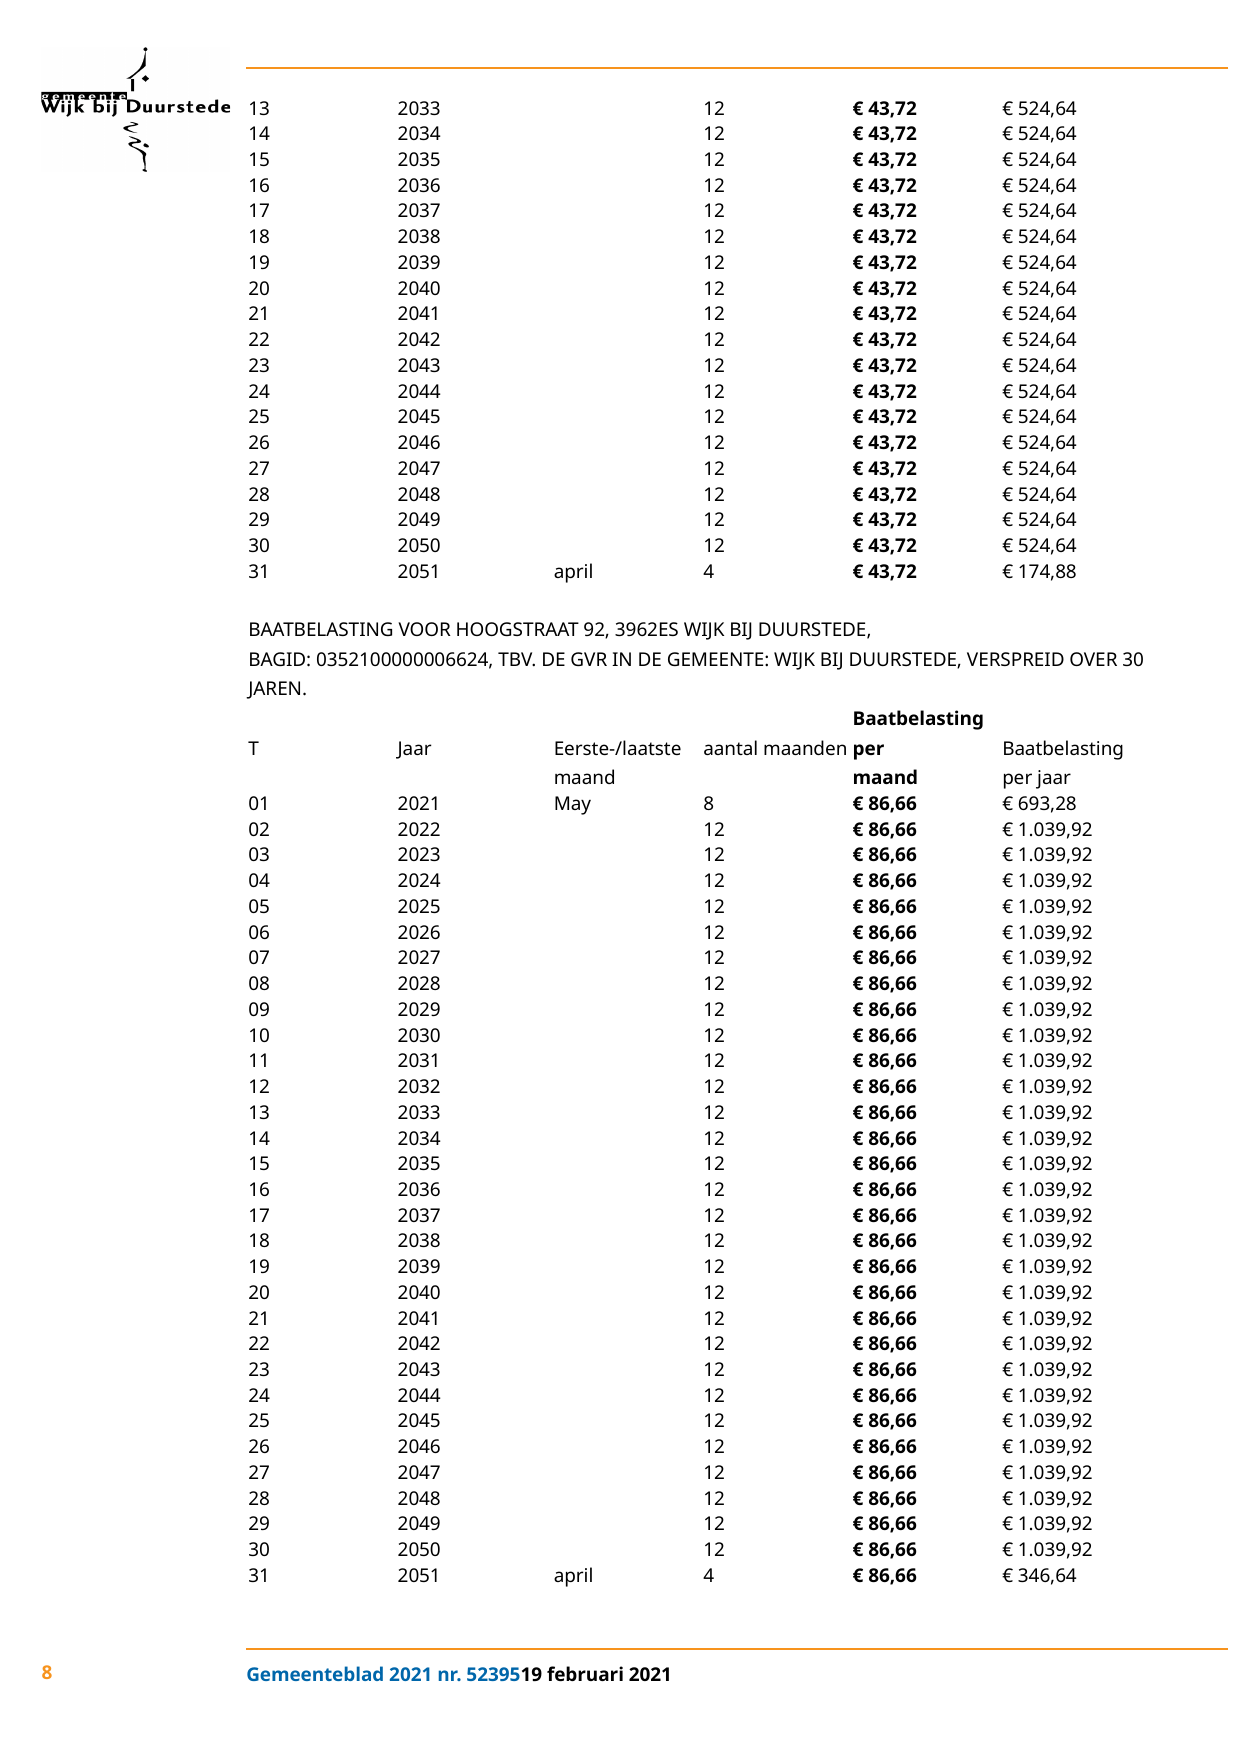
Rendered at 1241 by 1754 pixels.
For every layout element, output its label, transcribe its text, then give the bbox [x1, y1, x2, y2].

table_cell 19 [248, 1253, 397, 1279]
table_cell 21 [248, 301, 397, 326]
table_cell € 1.039,92 [1002, 1511, 1152, 1536]
table_cell 12 [703, 1485, 852, 1511]
table_cell € 1.039,92 [1002, 1022, 1152, 1047]
table_cell 2049 [398, 1511, 553, 1536]
table_cell € 1.039,92 [1002, 1253, 1152, 1279]
table_cell [554, 1485, 703, 1511]
table_cell € 1.039,92 [1002, 919, 1152, 944]
table_cell 12 [703, 481, 852, 506]
table_cell 12 [703, 275, 852, 301]
table_cell € 1.039,92 [1002, 1331, 1152, 1356]
table_cell € 86,66 [853, 1562, 1002, 1588]
table_cell € 86,66 [853, 1331, 1002, 1356]
table_cell € 86,66 [853, 1048, 1002, 1073]
table_cell € 43,72 [853, 121, 1002, 146]
table_cell 12 [703, 1202, 852, 1228]
table_cell € 524,64 [1002, 352, 1152, 378]
table_cell € 1.039,92 [1002, 970, 1152, 996]
table_cell 12 [703, 1048, 852, 1073]
table_cell 2035 [398, 146, 553, 172]
table_cell € 1.039,92 [1002, 1382, 1152, 1408]
table_cell 4 [703, 558, 852, 584]
table_cell € 43,72 [853, 172, 1002, 198]
table_cell 2047 [398, 455, 553, 481]
table_cell 12 [703, 1305, 852, 1331]
table_cell € 86,66 [853, 1125, 1002, 1150]
table_cell 12 [703, 919, 852, 944]
table_cell [554, 1125, 703, 1150]
table_cell [554, 1150, 703, 1176]
table_cell 20 [248, 1279, 397, 1305]
table_cell [554, 198, 703, 223]
table_cell € 1.039,92 [1002, 1536, 1152, 1562]
table_cell € 524,64 [1002, 429, 1152, 455]
table_cell € 86,66 [853, 1073, 1002, 1099]
table_cell 12 [703, 970, 852, 996]
table_cell 28 [248, 481, 397, 506]
table_cell 12 [703, 1511, 852, 1536]
table_cell 2033 [398, 1099, 553, 1125]
table_cell april [554, 1562, 703, 1588]
table_cell € 43,72 [853, 326, 1002, 352]
table_cell 12 [703, 1228, 852, 1253]
table_cell 2044 [398, 378, 553, 403]
table_cell € 86,66 [853, 790, 1002, 816]
table_cell 12 [703, 1125, 852, 1150]
table_cell [554, 1228, 703, 1253]
table_cell [554, 919, 703, 944]
table_cell [554, 996, 703, 1022]
table_cell 2029 [398, 996, 553, 1022]
table_cell 08 [248, 970, 397, 996]
table_cell 2035 [398, 1150, 553, 1176]
table_cell € 43,72 [853, 429, 1002, 455]
table_cell € 86,66 [853, 945, 1002, 970]
table_cell € 86,66 [853, 970, 1002, 996]
table_cell [554, 378, 703, 403]
text BAGID: 0352100000006624, TBV. DE GVR IN DE GEMEENTE: WIJK BIJ DUURSTEDE, VERSPREID OVER 30 JAREN. [248, 646, 1152, 701]
table_cell 2026 [398, 919, 553, 944]
table_cell € 86,66 [853, 1305, 1002, 1331]
table_cell 12 [703, 249, 852, 275]
table_cell € 43,72 [853, 95, 1002, 121]
table_cell 2034 [398, 121, 553, 146]
table_cell € 524,64 [1002, 481, 1152, 506]
table_cell 2051 [398, 1562, 553, 1588]
table_cell [554, 893, 703, 919]
table_cell 12 [703, 893, 852, 919]
table_cell € 524,64 [1002, 224, 1152, 249]
table_cell 12 [703, 1253, 852, 1279]
table_cell 2041 [398, 301, 553, 326]
table_cell 23 [248, 352, 397, 378]
table_cell 12 [703, 1073, 852, 1099]
table_cell 2032 [398, 1073, 553, 1099]
table_cell [554, 146, 703, 172]
table_cell € 1.039,92 [1002, 1408, 1152, 1433]
table_cell € 1.039,92 [1002, 1202, 1152, 1228]
table_cell € 43,72 [853, 301, 1002, 326]
table_cell € 524,64 [1002, 506, 1152, 532]
table_cell 15 [248, 1150, 397, 1176]
table_cell 12 [703, 945, 852, 970]
table_cell [554, 275, 703, 301]
table_cell [554, 1408, 703, 1433]
table_cell 2048 [398, 481, 553, 506]
table_cell [554, 970, 703, 996]
table_cell 12 [703, 224, 852, 249]
table_cell 8 [703, 790, 852, 816]
table_cell € 43,72 [853, 146, 1002, 172]
table_cell € 1.039,92 [1002, 1176, 1152, 1202]
table_cell 12 [703, 1279, 852, 1305]
table_cell € 86,66 [853, 1176, 1002, 1202]
table_cell € 1.039,92 [1002, 996, 1152, 1022]
table_cell 2044 [398, 1382, 553, 1408]
table_cell 2030 [398, 1022, 553, 1047]
table_cell [554, 532, 703, 558]
table_cell 07 [248, 945, 397, 970]
table_cell [554, 1356, 703, 1382]
table_cell 2043 [398, 1356, 553, 1382]
table_cell 12 [703, 1356, 852, 1382]
table_cell € 86,66 [853, 1434, 1002, 1459]
table_cell 25 [248, 1408, 397, 1433]
table_cell [554, 945, 703, 970]
table_cell € 524,64 [1002, 378, 1152, 403]
table_cell [554, 1022, 703, 1047]
table_cell 10 [248, 1022, 397, 1047]
table_cell [554, 1073, 703, 1099]
table_cell [554, 301, 703, 326]
table_cell 2034 [398, 1125, 553, 1150]
table_cell 30 [248, 532, 397, 558]
table_cell 2025 [398, 893, 553, 919]
table_cell 2028 [398, 970, 553, 996]
table_cell 24 [248, 1382, 397, 1408]
table_cell [554, 1536, 703, 1562]
table_cell 2045 [398, 404, 553, 429]
table_cell 18 [248, 1228, 397, 1253]
table_cell € 86,66 [853, 1022, 1002, 1047]
table_header Jaar [398, 705, 553, 790]
table_cell 31 [248, 1562, 397, 1588]
table_cell 12 [703, 378, 852, 403]
table_cell 12 [703, 172, 852, 198]
table_header Eerste-/laatste maand [554, 705, 703, 790]
table_cell [554, 326, 703, 352]
table_cell 2021 [398, 790, 553, 816]
table_cell € 174,88 [1002, 558, 1152, 584]
table_cell 2039 [398, 249, 553, 275]
table_cell 13 [248, 95, 397, 121]
table_cell € 86,66 [853, 893, 1002, 919]
table_cell 12 [703, 868, 852, 893]
table_cell € 524,64 [1002, 249, 1152, 275]
table_cell € 43,72 [853, 481, 1002, 506]
table_cell € 1.039,92 [1002, 945, 1152, 970]
table_cell 12 [703, 1150, 852, 1176]
table_cell 24 [248, 378, 397, 403]
table_cell € 1.039,92 [1002, 1228, 1152, 1253]
table_cell € 1.039,92 [1002, 1073, 1152, 1099]
table_cell 12 [703, 996, 852, 1022]
table_cell 12 [703, 506, 852, 532]
table_cell [554, 1176, 703, 1202]
table_cell 12 [703, 455, 852, 481]
table_cell 13 [248, 1099, 397, 1125]
table_cell € 43,72 [853, 378, 1002, 403]
table_cell 12 [703, 1022, 852, 1047]
table_cell [554, 868, 703, 893]
table_cell € 1.039,92 [1002, 893, 1152, 919]
table_cell € 524,64 [1002, 455, 1152, 481]
table_cell € 524,64 [1002, 95, 1152, 121]
table_cell € 86,66 [853, 868, 1002, 893]
table_cell € 43,72 [853, 198, 1002, 223]
table_cell € 86,66 [853, 1099, 1002, 1125]
table_cell [554, 1048, 703, 1073]
table_cell [554, 1434, 703, 1459]
table_cell 15 [248, 146, 397, 172]
table_cell 2038 [398, 224, 553, 249]
table_cell [554, 249, 703, 275]
table_cell [554, 1382, 703, 1408]
table_cell 2046 [398, 1434, 553, 1459]
table_cell 21 [248, 1305, 397, 1331]
table_cell € 1.039,92 [1002, 842, 1152, 867]
table_cell € 1.039,92 [1002, 1099, 1152, 1125]
table_cell 2048 [398, 1485, 553, 1511]
table_cell € 524,64 [1002, 121, 1152, 146]
table_cell 12 [703, 532, 852, 558]
table_cell € 524,64 [1002, 275, 1152, 301]
table_cell € 524,64 [1002, 146, 1152, 172]
table_cell € 43,72 [853, 558, 1002, 584]
table_cell 27 [248, 455, 397, 481]
table_header Baatbelasting per maand [853, 705, 1002, 790]
table_cell 29 [248, 506, 397, 532]
table_cell 04 [248, 868, 397, 893]
table_cell 28 [248, 1485, 397, 1511]
table_cell 2045 [398, 1408, 553, 1433]
table_cell 14 [248, 121, 397, 146]
table_cell [554, 95, 703, 121]
table_cell [554, 506, 703, 532]
table_cell [554, 404, 703, 429]
table_cell € 524,64 [1002, 404, 1152, 429]
table_cell 2036 [398, 1176, 553, 1202]
table_cell € 86,66 [853, 1382, 1002, 1408]
table_cell [554, 816, 703, 842]
table_cell € 1.039,92 [1002, 868, 1152, 893]
table_cell € 43,72 [853, 224, 1002, 249]
table_cell [554, 1099, 703, 1125]
table_cell 22 [248, 326, 397, 352]
table_cell [554, 481, 703, 506]
table_cell 2041 [398, 1305, 553, 1331]
table_cell € 86,66 [853, 1408, 1002, 1433]
table_cell [554, 121, 703, 146]
table_cell 2049 [398, 506, 553, 532]
table_cell € 86,66 [853, 996, 1002, 1022]
table_cell € 524,64 [1002, 532, 1152, 558]
table_cell [554, 1331, 703, 1356]
table_cell € 1.039,92 [1002, 1279, 1152, 1305]
table_cell € 86,66 [853, 1511, 1002, 1536]
table_cell € 43,72 [853, 532, 1002, 558]
table_cell 17 [248, 1202, 397, 1228]
table_cell € 1.039,92 [1002, 1150, 1152, 1176]
table_cell 09 [248, 996, 397, 1022]
table_cell 30 [248, 1536, 397, 1562]
table_cell € 86,66 [853, 1150, 1002, 1176]
text BAATBELASTING VOOR HOOGSTRAAT 92, 3962ES WIJK BIJ DUURSTEDE, [248, 616, 1152, 642]
table_cell 23 [248, 1356, 397, 1382]
table_cell € 1.039,92 [1002, 1485, 1152, 1511]
table_cell 12 [703, 1099, 852, 1125]
picture [41, 47, 231, 172]
table_cell 2022 [398, 816, 553, 842]
table_cell 12 [703, 326, 852, 352]
table_cell 12 [703, 1459, 852, 1485]
table_cell € 86,66 [853, 1459, 1002, 1485]
table_cell [554, 224, 703, 249]
table_cell € 1.039,92 [1002, 1048, 1152, 1073]
table_cell 2042 [398, 1331, 553, 1356]
table_cell 12 [703, 121, 852, 146]
table_cell 2043 [398, 352, 553, 378]
table_cell 05 [248, 893, 397, 919]
table_cell € 524,64 [1002, 198, 1152, 223]
table_cell 19 [248, 249, 397, 275]
table_cell 22 [248, 1331, 397, 1356]
table_cell 12 [703, 301, 852, 326]
table_cell 03 [248, 842, 397, 867]
table_cell € 524,64 [1002, 172, 1152, 198]
table_cell 06 [248, 919, 397, 944]
table_cell [554, 1511, 703, 1536]
table_cell 12 [703, 1408, 852, 1433]
table_cell 2033 [398, 95, 553, 121]
table_cell [554, 1279, 703, 1305]
table_cell [554, 455, 703, 481]
table_cell € 86,66 [853, 1228, 1002, 1253]
table_cell 12 [703, 429, 852, 455]
table_cell 12 [248, 1073, 397, 1099]
table_cell 20 [248, 275, 397, 301]
table_cell 4 [703, 1562, 852, 1588]
table_cell [554, 842, 703, 867]
table_cell 2042 [398, 326, 553, 352]
table_cell 02 [248, 816, 397, 842]
table_cell [554, 1305, 703, 1331]
table_cell 12 [703, 95, 852, 121]
table_header aantal maanden [703, 705, 852, 790]
table_cell 2023 [398, 842, 553, 867]
table_cell 12 [703, 198, 852, 223]
table_cell 27 [248, 1459, 397, 1485]
table_cell 2051 [398, 558, 553, 584]
table_cell 12 [703, 1382, 852, 1408]
table_cell May [554, 790, 703, 816]
table_cell € 693,28 [1002, 790, 1152, 816]
table_cell € 86,66 [853, 1279, 1002, 1305]
table_header T [248, 705, 397, 790]
table_cell € 86,66 [853, 1536, 1002, 1562]
table_cell 25 [248, 404, 397, 429]
table_cell € 86,66 [853, 1356, 1002, 1382]
table_cell [554, 1459, 703, 1485]
table_cell 18 [248, 224, 397, 249]
table_cell [554, 172, 703, 198]
table_cell 12 [703, 146, 852, 172]
table_cell 14 [248, 1125, 397, 1150]
table_cell 2050 [398, 532, 553, 558]
table_cell € 346,64 [1002, 1562, 1152, 1588]
table_cell € 43,72 [853, 352, 1002, 378]
table_cell 2038 [398, 1228, 553, 1253]
table_cell 31 [248, 558, 397, 584]
table_cell € 43,72 [853, 275, 1002, 301]
table_cell 16 [248, 172, 397, 198]
table_cell 2036 [398, 172, 553, 198]
table_cell 01 [248, 790, 397, 816]
table_cell 12 [703, 1176, 852, 1202]
table_cell € 43,72 [853, 404, 1002, 429]
table_cell 12 [703, 404, 852, 429]
table_cell € 1.039,92 [1002, 1305, 1152, 1331]
table_cell [554, 352, 703, 378]
table_cell 2024 [398, 868, 553, 893]
table_cell 2050 [398, 1536, 553, 1562]
table_cell 12 [703, 352, 852, 378]
table_cell 2037 [398, 1202, 553, 1228]
table_cell 2046 [398, 429, 553, 455]
table_cell € 86,66 [853, 1253, 1002, 1279]
table_cell € 86,66 [853, 1202, 1002, 1228]
table_cell [554, 1202, 703, 1228]
table_cell € 1.039,92 [1002, 1434, 1152, 1459]
table_cell € 86,66 [853, 816, 1002, 842]
table_cell 12 [703, 1434, 852, 1459]
table_cell [554, 1253, 703, 1279]
table_cell € 86,66 [853, 842, 1002, 867]
table_cell 2040 [398, 275, 553, 301]
table_cell € 43,72 [853, 506, 1002, 532]
table_cell 12 [703, 1536, 852, 1562]
table_cell 11 [248, 1048, 397, 1073]
table_cell € 1.039,92 [1002, 1459, 1152, 1485]
table_header Baatbelasting per jaar [1002, 705, 1152, 790]
table_cell € 86,66 [853, 919, 1002, 944]
table_cell € 43,72 [853, 249, 1002, 275]
table_cell € 1.039,92 [1002, 1356, 1152, 1382]
table_cell 2031 [398, 1048, 553, 1073]
table_cell € 86,66 [853, 1485, 1002, 1511]
table_cell 12 [703, 1331, 852, 1356]
table_cell € 524,64 [1002, 301, 1152, 326]
table_cell € 1.039,92 [1002, 1125, 1152, 1150]
table_cell € 1.039,92 [1002, 816, 1152, 842]
table_cell 26 [248, 1434, 397, 1459]
table_cell 26 [248, 429, 397, 455]
table_cell 12 [703, 842, 852, 867]
table_cell 2039 [398, 1253, 553, 1279]
table_cell 17 [248, 198, 397, 223]
table_cell 2047 [398, 1459, 553, 1485]
table_cell 12 [703, 816, 852, 842]
table_cell 2027 [398, 945, 553, 970]
table_cell 16 [248, 1176, 397, 1202]
table_cell € 43,72 [853, 455, 1002, 481]
table_cell april [554, 558, 703, 584]
table_cell € 524,64 [1002, 326, 1152, 352]
table_cell 29 [248, 1511, 397, 1536]
table_cell 2037 [398, 198, 553, 223]
table_cell 2040 [398, 1279, 553, 1305]
table_cell [554, 429, 703, 455]
